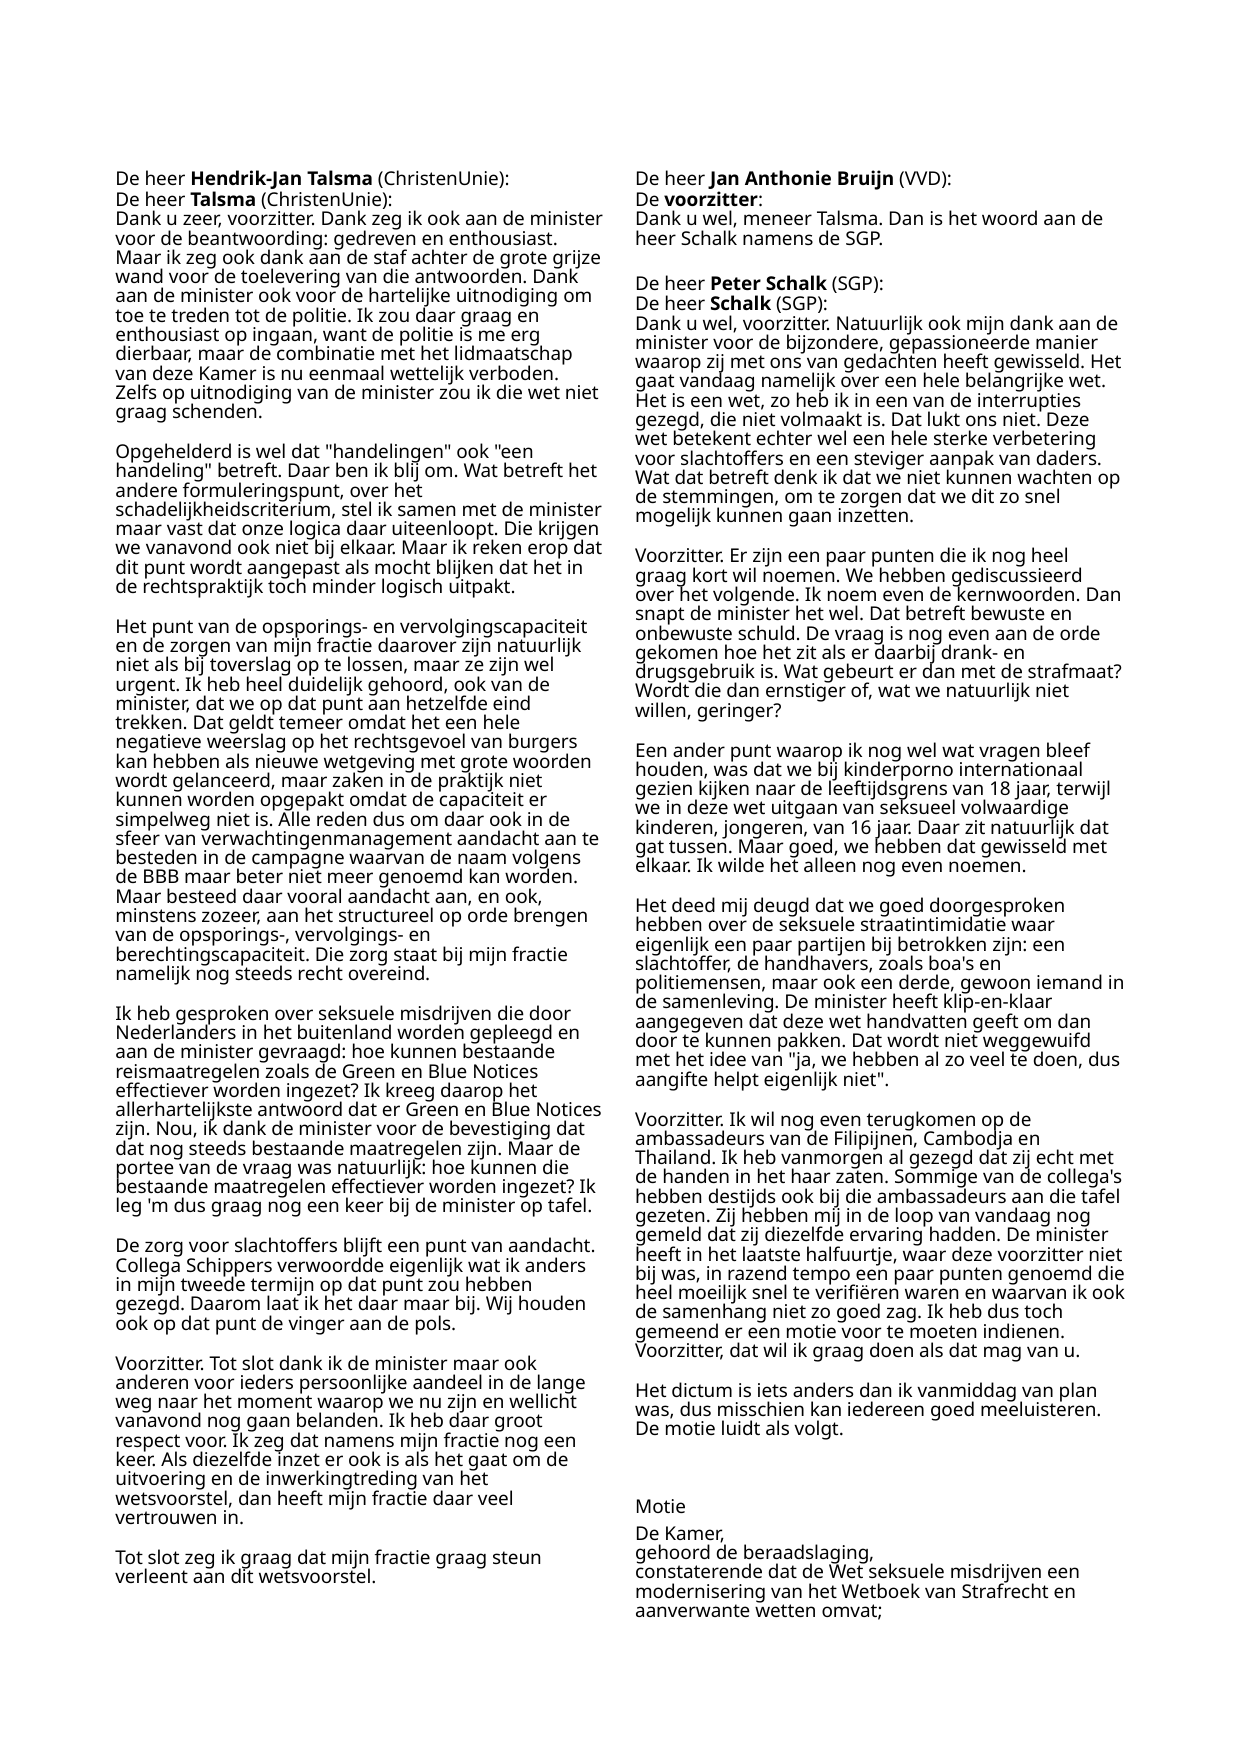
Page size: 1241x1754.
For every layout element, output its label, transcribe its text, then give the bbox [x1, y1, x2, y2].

text De heer Jan Anthonie Bruijn (VVD): [635, 165, 1125, 191]
text Motie [635, 1493, 1125, 1519]
text De heer Talsma (ChristenUnie): [115, 191, 605, 210]
text De Kamer, [635, 1525, 1125, 1544]
text Een ander punt waarop ik nog wel wat vragen bleef houden, was dat we bij kinderporno internationaal gezien kijken naar de leeftijdsgrens van 18 jaar, terwijl we in deze wet uitgaan van seksueel volwaardige kinderen, jongeren, van 16 jaar. Daar zit natuurlijk dat gat tussen. Maar goed, we hebben dat gewisseld met elkaar. Ik wilde het alleen nog even noemen. [635, 742, 1125, 876]
text gehoord de beraadslaging, [635, 1544, 1125, 1563]
text Het deed mij deugd dat we goed doorgesproken hebben over de seksuele straatintimidatie waar eigenlijk een paar partijen bij betrokken zijn: een slachtoffer, de handhavers, zoals boa's en politiemensen, maar ook een derde, gewoon iemand in de samenleving. De minister heeft klip-en-klaar aangegeven dat deze wet handvatten geeft om dan door te kunnen pakken. Dat wordt niet weggewuifd met het idee van "ja, we hebben al zo veel te doen, dus aangifte helpt eigenlijk niet". [635, 897, 1125, 1090]
text Het dictum is iets anders dan ik vanmiddag van plan was, dus misschien kan iedereen goed meeluisteren. De motie luidt als volgt. [635, 1382, 1125, 1440]
text Dank u wel, meneer Talsma. Dan is het woord aan de heer Schalk namens de SGP. [635, 210, 1125, 249]
text De zorg voor slachtoffers blijft een punt van aandacht. Collega Schippers verwoordde eigenlijk wat ik anders in mijn tweede termijn op dat punt zou hebben gezegd. Daarom laat ik het daar maar bij. Wij houden ook op dat punt de vinger aan de pols. [115, 1237, 605, 1334]
text Voorzitter. Ik wil nog even terugkomen op de ambassadeurs van de Filipijnen, Cambodja en Thailand. Ik heb vanmorgen al gezegd dat zij echt met de handen in het haar zaten. Sommige van de collega's hebben destijds ook bij die ambassadeurs aan die tafel gezeten. Zij hebben mij in de loop van vandaag nog gemeld dat zij diezelfde ervaring hadden. De minister heeft in het laatste halfuurtje, waar deze voorzitter niet bij was, in razend tempo een paar punten genoemd die heel moeilijk snel te verifiëren waren en waarvan ik ook de samenhang niet zo goed zag. Ik heb dus toch gemeend er een motie voor te moeten indienen. Voorzitter, dat wil ik graag doen als dat mag van u. [635, 1111, 1125, 1361]
text Opgehelderd is wel dat "handelingen" ook "een handeling" betreft. Daar ben ik blij om. Wat betreft het andere formuleringspunt, over het schadelijkheidscriterium, stel ik samen met de minister maar vast dat onze logica daar uiteenloopt. Die krijgen we vanavond ook niet bij elkaar. Maar ik reken erop dat dit punt wordt aangepast als mocht blijken dat het in de rechtspraktijk toch minder logisch uitpakt. [115, 443, 605, 597]
text Voorzitter. Tot slot dank ik de minister maar ook anderen voor ieders persoonlijke aandeel in de lange weg naar het moment waarop we nu zijn en wellicht vanavond nog gaan belanden. Ik heb daar groot respect voor. Ik zeg dat namens mijn fractie nog een keer. Als diezelfde inzet er ook is als het gaat om de uitvoering en de inwerkingtreding van het wetsvoorstel, dan heeft mijn fractie daar veel vertrouwen in. [115, 1354, 605, 1528]
text De heer Hendrik-Jan Talsma (ChristenUnie): [115, 165, 605, 191]
text Ik heb gesproken over seksuele misdrijven die door Nederlanders in het buitenland worden gepleegd en aan de minister gevraagd: hoe kunnen bestaande reismaatregelen zoals de Green en Blue Notices effectiever worden ingezet? Ik kreeg daarop het allerhartelijkste antwoord dat er Green en Blue Notices zijn. Nou, ik dank de minister voor de bevestiging dat dat nog steeds bestaande maatregelen zijn. Maar de portee van de vraag was natuurlijk: hoe kunnen die bestaande maatregelen effectiever worden ingezet? Ik leg 'm dus graag nog een keer bij de minister op tafel. [115, 1005, 605, 1217]
text Voorzitter. Er zijn een paar punten die ik nog heel graag kort wil noemen. We hebben gediscussieerd over het volgende. Ik noem even de kernwoorden. Dan snapt de minister het wel. Dat betreft bewuste en onbewuste schuld. De vraag is nog even aan de orde gekomen hoe het zit als er daarbij drank- en drugsgebruik is. Wat gebeurt er dan met de strafmaat? Wordt die dan ernstiger of, wat we natuurlijk niet willen, geringer? [635, 547, 1125, 721]
text Het punt van de opsporings- en vervolgingscapaciteit en de zorgen van mijn fractie daarover zijn natuurlijk niet als bij toverslag op te lossen, maar ze zijn wel urgent. Ik heb heel duidelijk gehoord, ook van de minister, dat we op dat punt aan hetzelfde eind trekken. Dat geldt temeer omdat het een hele negatieve weerslag op het rechtsgevoel van burgers kan hebben als nieuwe wetgeving met grote woorden wordt gelanceerd, maar zaken in de praktijk niet kunnen worden opgepakt omdat de capaciteit er simpelweg niet is. Alle reden dus om daar ook in de sfeer van verwachtingenmanagement aandacht aan te besteden in de campagne waarvan de naam volgens de BBB maar beter niet meer genoemd kan worden. Maar besteed daar vooral aandacht aan, en ook, minstens zozeer, aan het structureel op orde brengen van de opsporings-, vervolgings- en berechtingscapaciteit. Die zorg staat bij mijn fractie namelijk nog steeds recht overeind. [115, 618, 605, 984]
text Tot slot zeg ik graag dat mijn fractie graag steun verleent aan dit wetsvoorstel. [115, 1549, 605, 1587]
text De voorzitter: [635, 191, 1125, 210]
text De heer Schalk (SGP): [635, 295, 1125, 315]
text De heer Peter Schalk (SGP): [635, 270, 1125, 295]
text Dank u wel, voorzitter. Natuurlijk ook mijn dank aan de minister voor de bijzondere, gepassioneerde manier waarop zij met ons van gedachten heeft gewisseld. Het gaat vandaag namelijk over een hele belangrijke wet. Het is een wet, zo heb ik in een van de interrupties gezegd, die niet volmaakt is. Dat lukt ons niet. Deze wet betekent echter wel een hele sterke verbetering voor slachtoffers en een steviger aanpak van daders. Wat dat betreft denk ik dat we niet kunnen wachten op de stemmingen, om te zorgen dat we dit zo snel mogelijk kunnen gaan inzetten. [635, 315, 1125, 527]
text constaterende dat de Wet seksuele misdrijven een modernisering van het Wetboek van Strafrecht en aanverwante wetten omvat; [635, 1563, 1125, 1621]
text Dank u zeer, voorzitter. Dank zeg ik ook aan de minister voor de beantwoording: gedreven en enthousiast. Maar ik zeg ook dank aan de staf achter de grote grijze wand voor de toelevering van die antwoorden. Dank aan de minister ook voor de hartelijke uitnodiging om toe te treden tot de politie. Ik zou daar graag en enthousiast op ingaan, want de politie is me erg dierbaar, maar de combinatie met het lidmaatschap van deze Kamer is nu eenmaal wettelijk verboden. Zelfs op uitnodiging van de minister zou ik die wet niet graag schenden. [115, 210, 605, 422]
